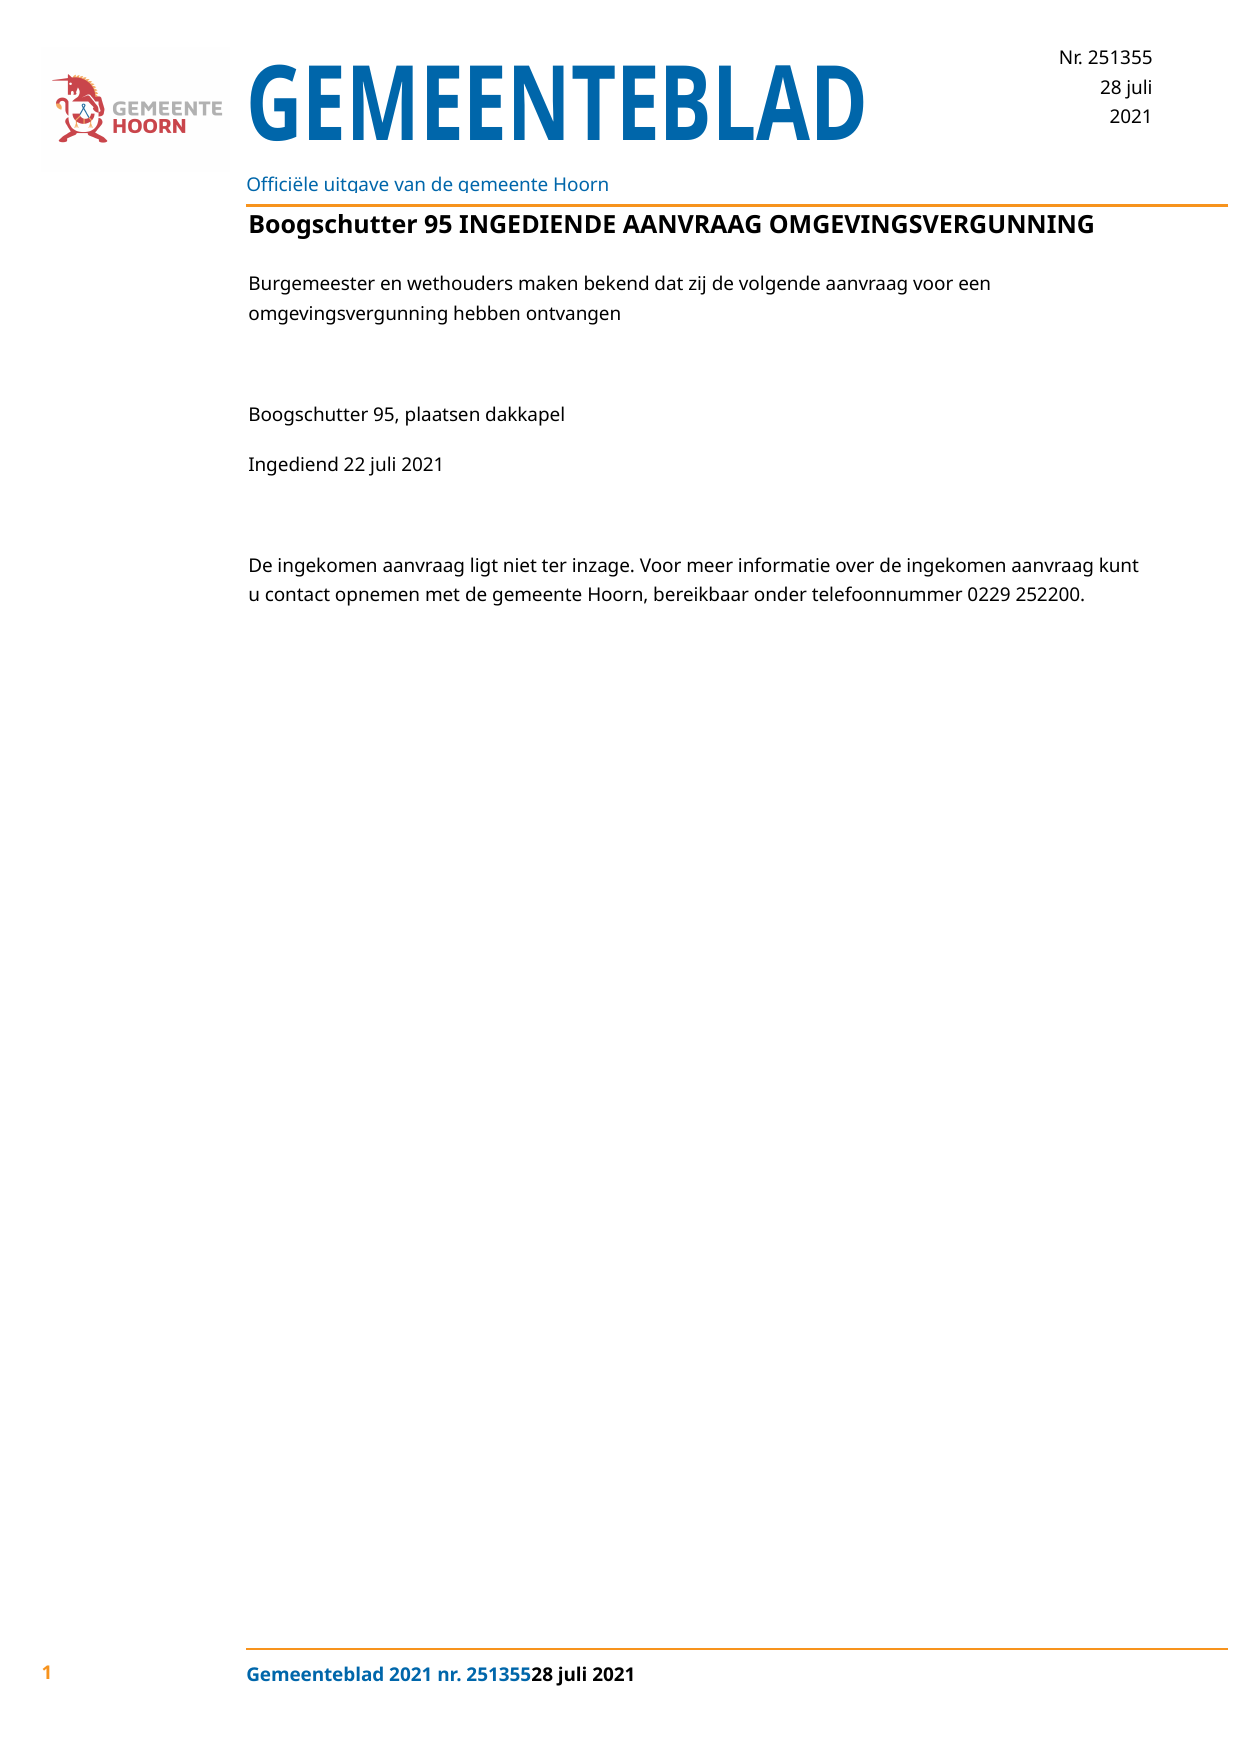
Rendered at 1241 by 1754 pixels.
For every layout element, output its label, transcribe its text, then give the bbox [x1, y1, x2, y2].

text Boogschutter 95, plaatsen dakkapel [248, 401, 1152, 426]
picture [41, 47, 231, 172]
text Ingediend 22 juli 2021 [248, 451, 1152, 477]
text Boogschutter 95 INGEDIENDE AANVRAAG OMGEVINGSVERGUNNING [248, 207, 1152, 241]
text De ingekomen aanvraag ligt niet ter inzage. Voor meer informatie over de ingekomen aanvraag kunt u contact opnemen met de gemeente Hoorn, bereikbaar onder telefoonnummer 0229 252200. [248, 552, 1152, 607]
text Burgemeester en wethouders maken bekend dat zij de volgende aanvraag voor een omgevingsvergunning hebben ontvangen [248, 270, 1152, 326]
